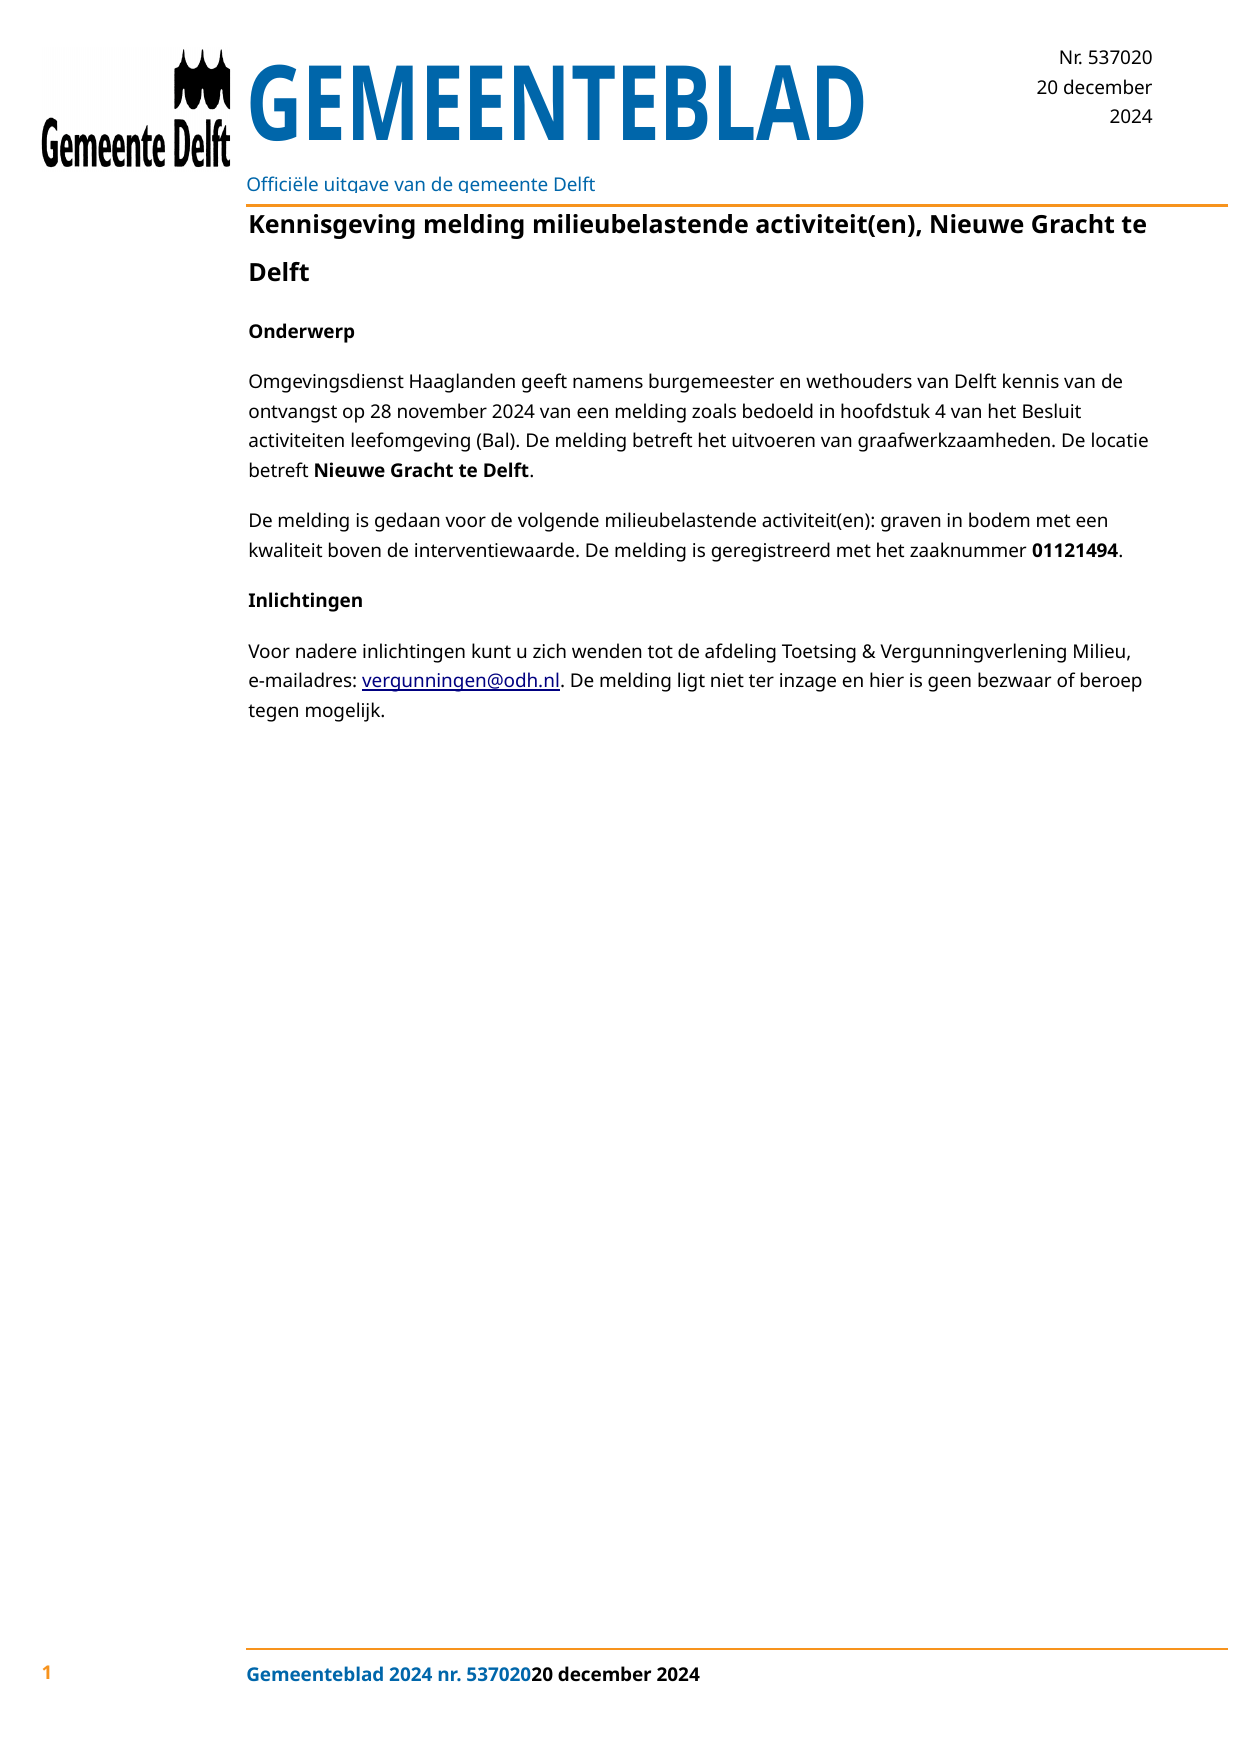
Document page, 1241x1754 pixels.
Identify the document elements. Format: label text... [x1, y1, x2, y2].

text Inlichtingen [248, 587, 1152, 613]
text De melding is gedaan voor de volgende milieubelastende activiteit(en): graven in bodem met een kwaliteit boven de interventiewaarde. De melding is geregistreerd met het zaaknummer 01121494. [248, 507, 1152, 563]
text Kennisgeving melding milieubelastende activiteit(en), Nieuwe Gracht te Delft [248, 207, 1152, 288]
text Voor nadere inlichtingen kunt u zich wenden tot de afdeling Toetsing & Vergunningverlening Milieu, e-mailadres: vergunningen@odh.nl. De melding ligt niet ter inzage en hier is geen bezwaar of beroep tegen mogelijk. [248, 638, 1152, 723]
text Omgevingsdienst Haaglanden geeft namens burgemeester en wethouders van Delft kennis van de ontvangst op 28 november 2024 van een melding zoals bedoeld in hoofdstuk 4 van het Besluit activiteiten leefomgeving (Bal). De melding betreft het uitvoeren van graafwerkzaamheden. De locatie betreft Nieuwe Gracht te Delft. [248, 368, 1152, 483]
picture [41, 47, 231, 172]
text Onderwerp [248, 318, 1152, 344]
